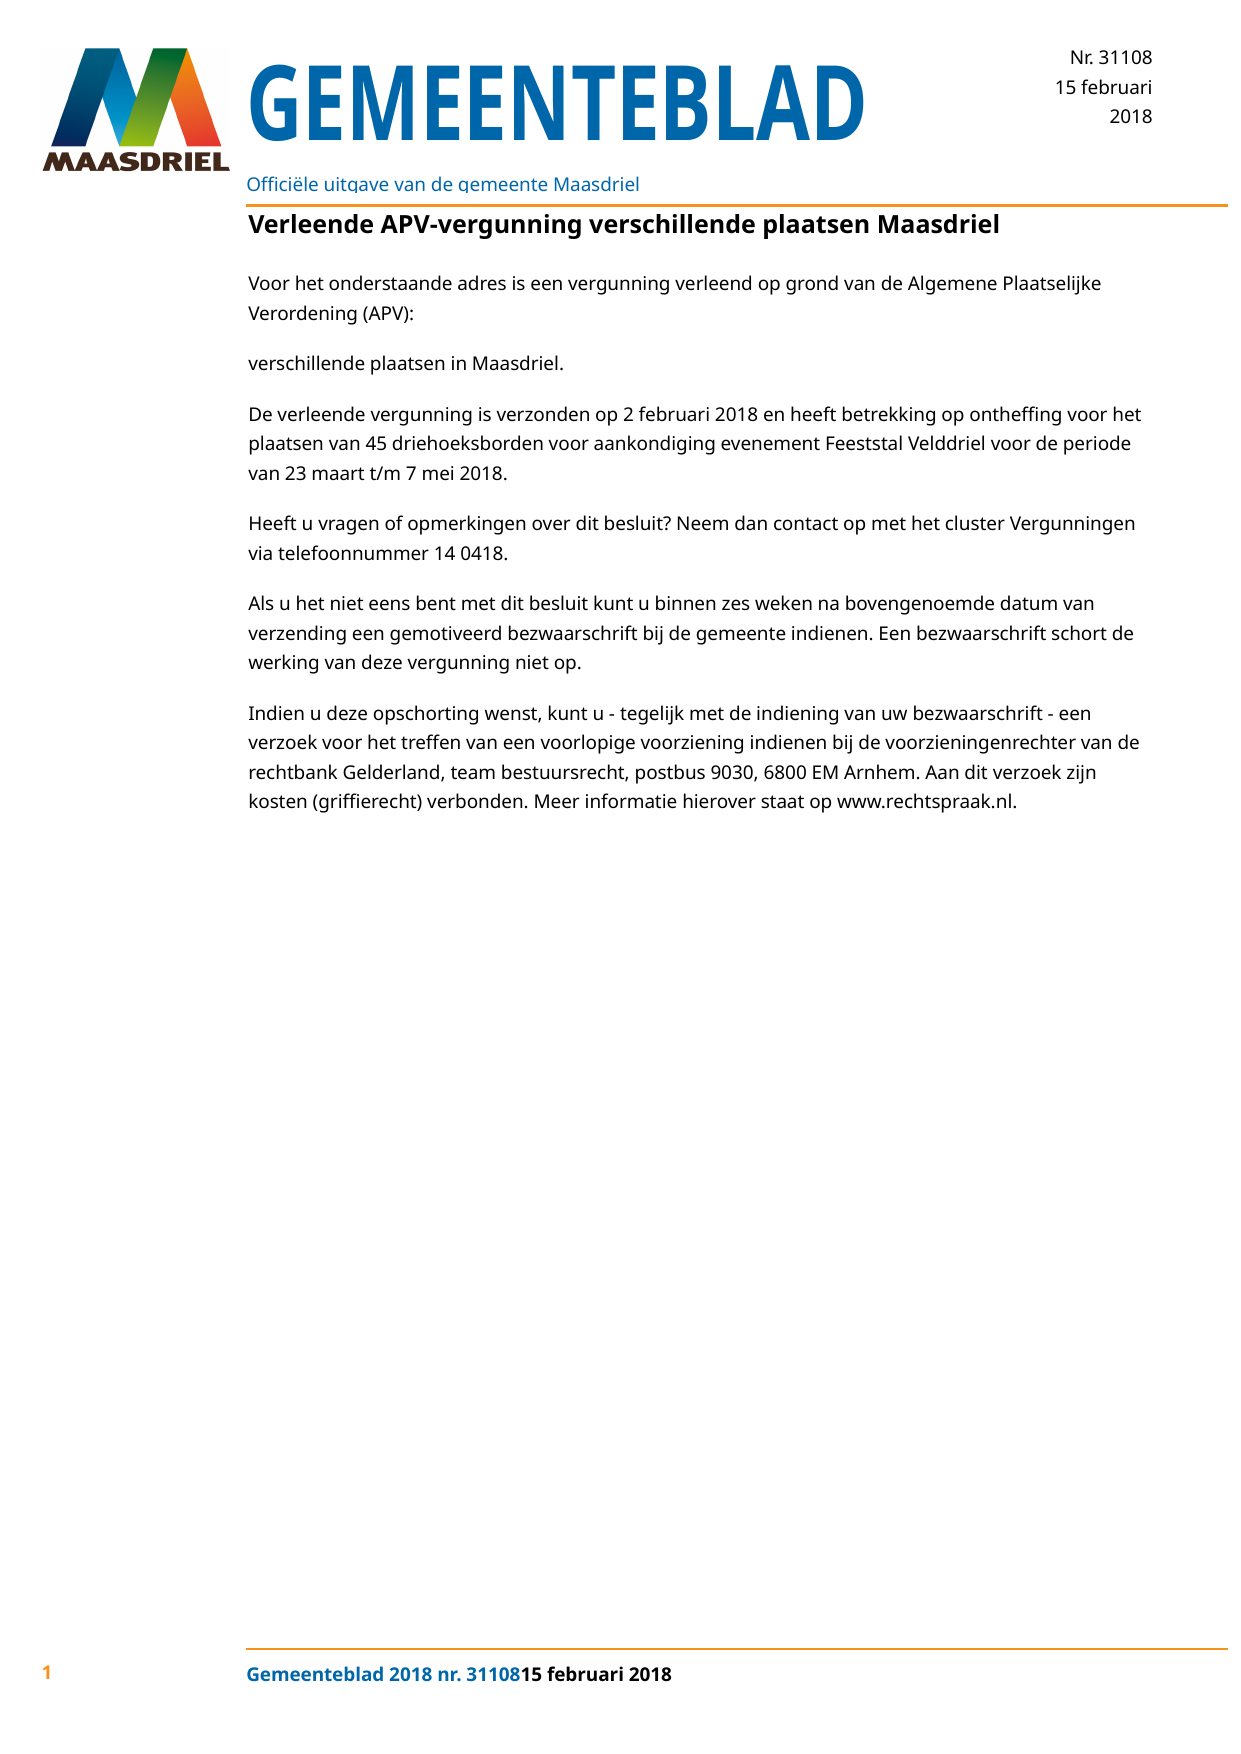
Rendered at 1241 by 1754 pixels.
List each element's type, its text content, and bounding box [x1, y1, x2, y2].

text verschillende plaatsen in Maasdriel. [248, 350, 1152, 376]
text Heeft u vragen of opmerkingen over dit besluit? Neem dan contact op met het cluster Vergunningen via telefoonnummer 14 0418. [248, 510, 1152, 566]
picture [41, 47, 231, 172]
text De verleende vergunning is verzonden op 2 februari 2018 en heeft betrekking op ontheffing voor het plaatsen van 45 driehoeksborden voor aankondiging evenement Feeststal Velddriel voor de periode van 23 maart t/m 7 mei 2018. [248, 401, 1152, 486]
text Als u het niet eens bent met dit besluit kunt u binnen zes weken na bovengenoemde datum van verzending een gemotiveerd bezwaarschrift bij de gemeente indienen. Een bezwaarschrift schort de werking van deze vergunning niet op. [248, 590, 1152, 675]
text Verleende APV-vergunning verschillende plaatsen Maasdriel [248, 207, 1152, 241]
text Indien u deze opschorting wenst, kunt u - tegelijk met de indiening van uw bezwaarschrift - een verzoek voor het treffen van een voorlopige voorziening indienen bij de voorzieningenrechter van de rechtbank Gelderland, team bestuursrecht, postbus 9030, 6800 EM Arnhem. Aan dit verzoek zijn kosten (griffierecht) verbonden. Meer informatie hierover staat op www.rechtspraak.nl. [248, 700, 1152, 814]
text Voor het onderstaande adres is een vergunning verleend op grond van de Algemene Plaatselijke Verordening (APV): [248, 270, 1152, 326]
